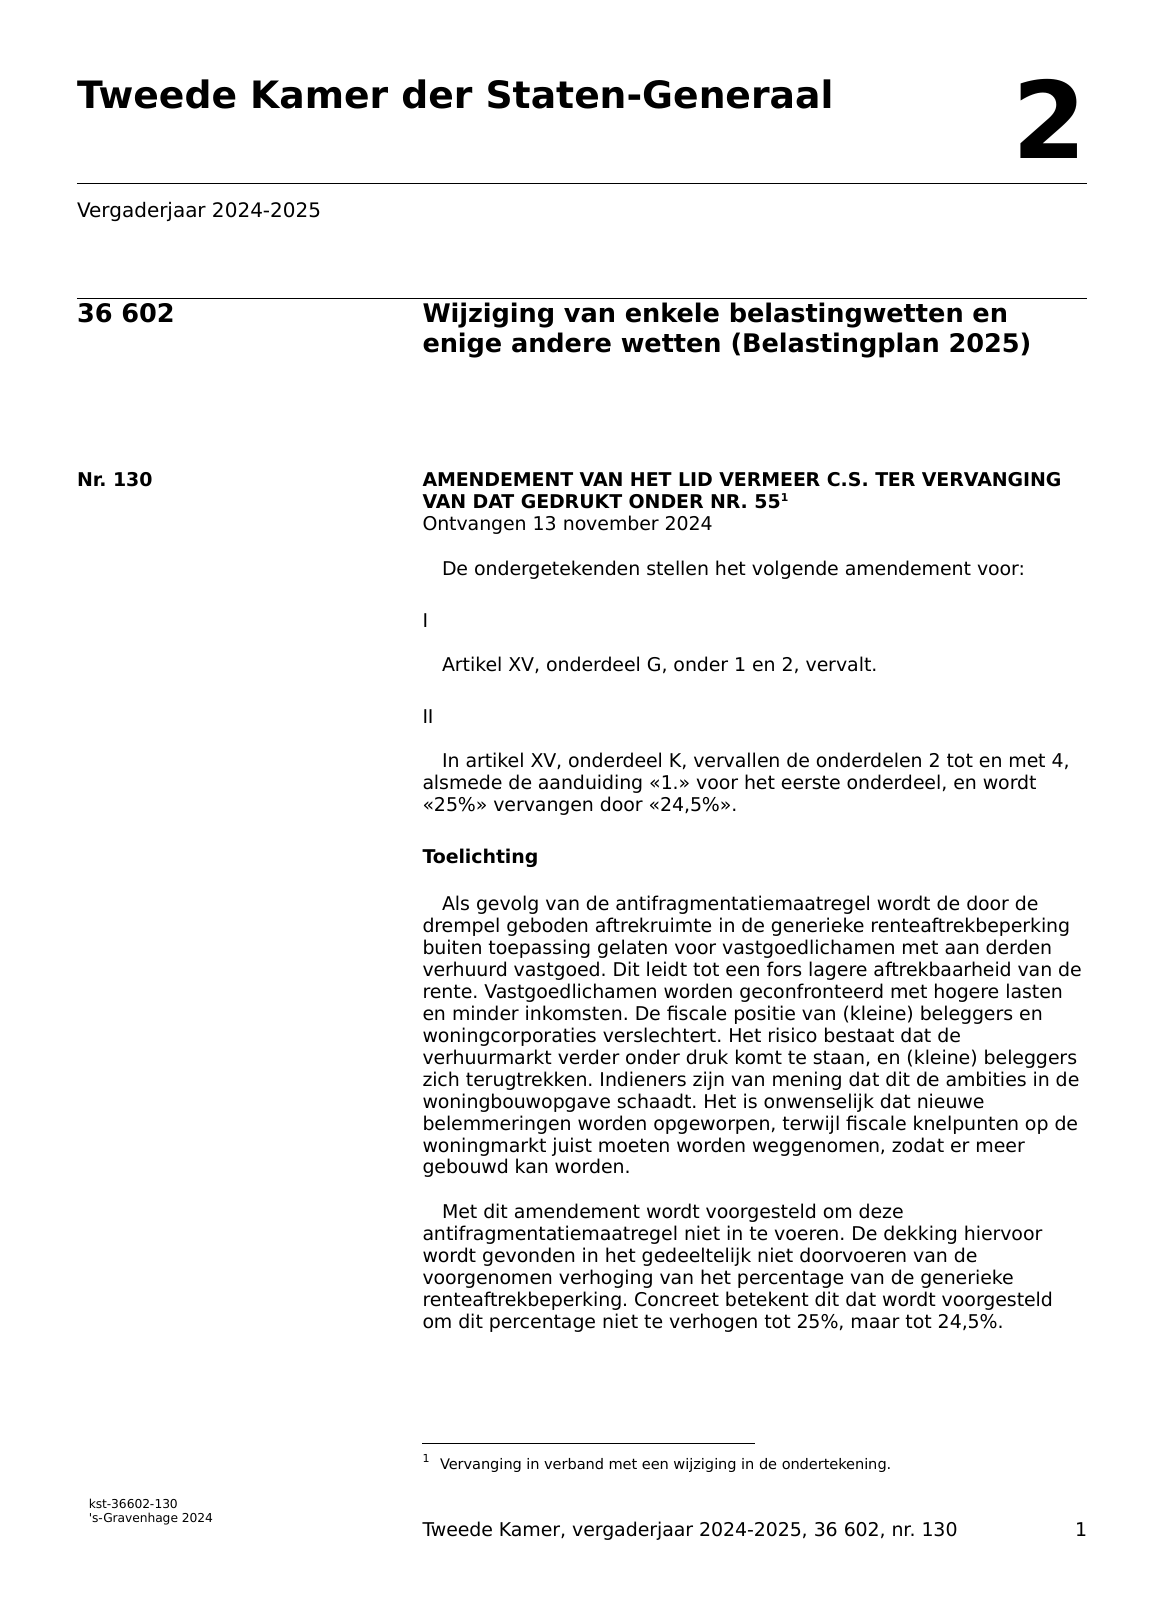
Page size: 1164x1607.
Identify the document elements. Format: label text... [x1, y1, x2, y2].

subtitle Toelichting [422, 846, 1087, 868]
table_cell Vergaderjaar 2024-2025 [77, 184, 1087, 298]
subtitle I [422, 609, 1087, 631]
table_header 2 [886, 59, 1087, 183]
subtitle Nr. 130 AMENDEMENT VAN HET LID VERMEER C.S. TER VERVANGING VAN DAT GEDRUKT ONDER NR. 55 [77, 469, 1087, 513]
text Als gevolg van de antifragmentatiemaatregel wordt de door de drempel geboden aftrekruimte in de generieke renteaftrekbeperking buiten toepassing gelaten voor vastgoedlichamen met aan derden verhuurd vastgoed. Dit leidt tot een fors lagere aftrekbaarheid van de rente. Vastgoedlichamen worden geconfronteerd met hogere lasten en minder inkomsten. De fiscale positie van (kleine) beleggers en woningcorporaties verslechtert. Het risico bestaat dat de verhuurmarkt verder onder druk komt te staan, en (kleine) beleggers zich terugtrekken. Indieners zijn van mening dat dit de ambities in de woningbouwopgave schaadt. Het is onwenselijk dat nieuwe belemmeringen worden opgeworpen, terwijl fiscale knelpunten op de woningmarkt juist moeten worden weggenomen, zodat er meer gebouwd kan worden. [422, 893, 1087, 1178]
text Met dit amendement wordt voorgesteld om deze antifragmentatiemaatregel niet in te voeren. De dekking hiervoor wordt gevonden in het gedeeltelijk niet doorvoeren van de voorgenomen verhoging van het percentage van de generieke renteaftrekbeperking. Concreet betekent dit dat wordt voorgesteld om dit percentage niet te verhogen tot 25%, maar tot 24,5%. [422, 1201, 1087, 1332]
table_header Tweede Kamer der Staten-Generaal [77, 59, 886, 183]
subtitle 36 602 Wijziging van enkele belastingwetten en enige andere wetten (Belastingplan 2025) [77, 299, 1087, 358]
subtitle II [422, 706, 1087, 728]
text Vervanging in verband met een wijziging in de ondertekening. [422, 1452, 1087, 1474]
text 's-Gravenhage 2024 [88, 1511, 323, 1525]
text In artikel XV, onderdeel K, vervallen de onderdelen 2 tot en met 4, alsmede de aanduiding «1.» voor het eerste onderdeel, en wordt «25%» vervangen door «24,5%». [422, 750, 1087, 816]
text kst-36602-130 [88, 1497, 323, 1511]
text Ontvangen 13 november 2024 [422, 513, 1087, 535]
text Artikel XV, onderdeel G, onder 1 en 2, vervalt. [422, 654, 1087, 676]
text De ondergetekenden stellen het volgende amendement voor: [422, 557, 1087, 579]
